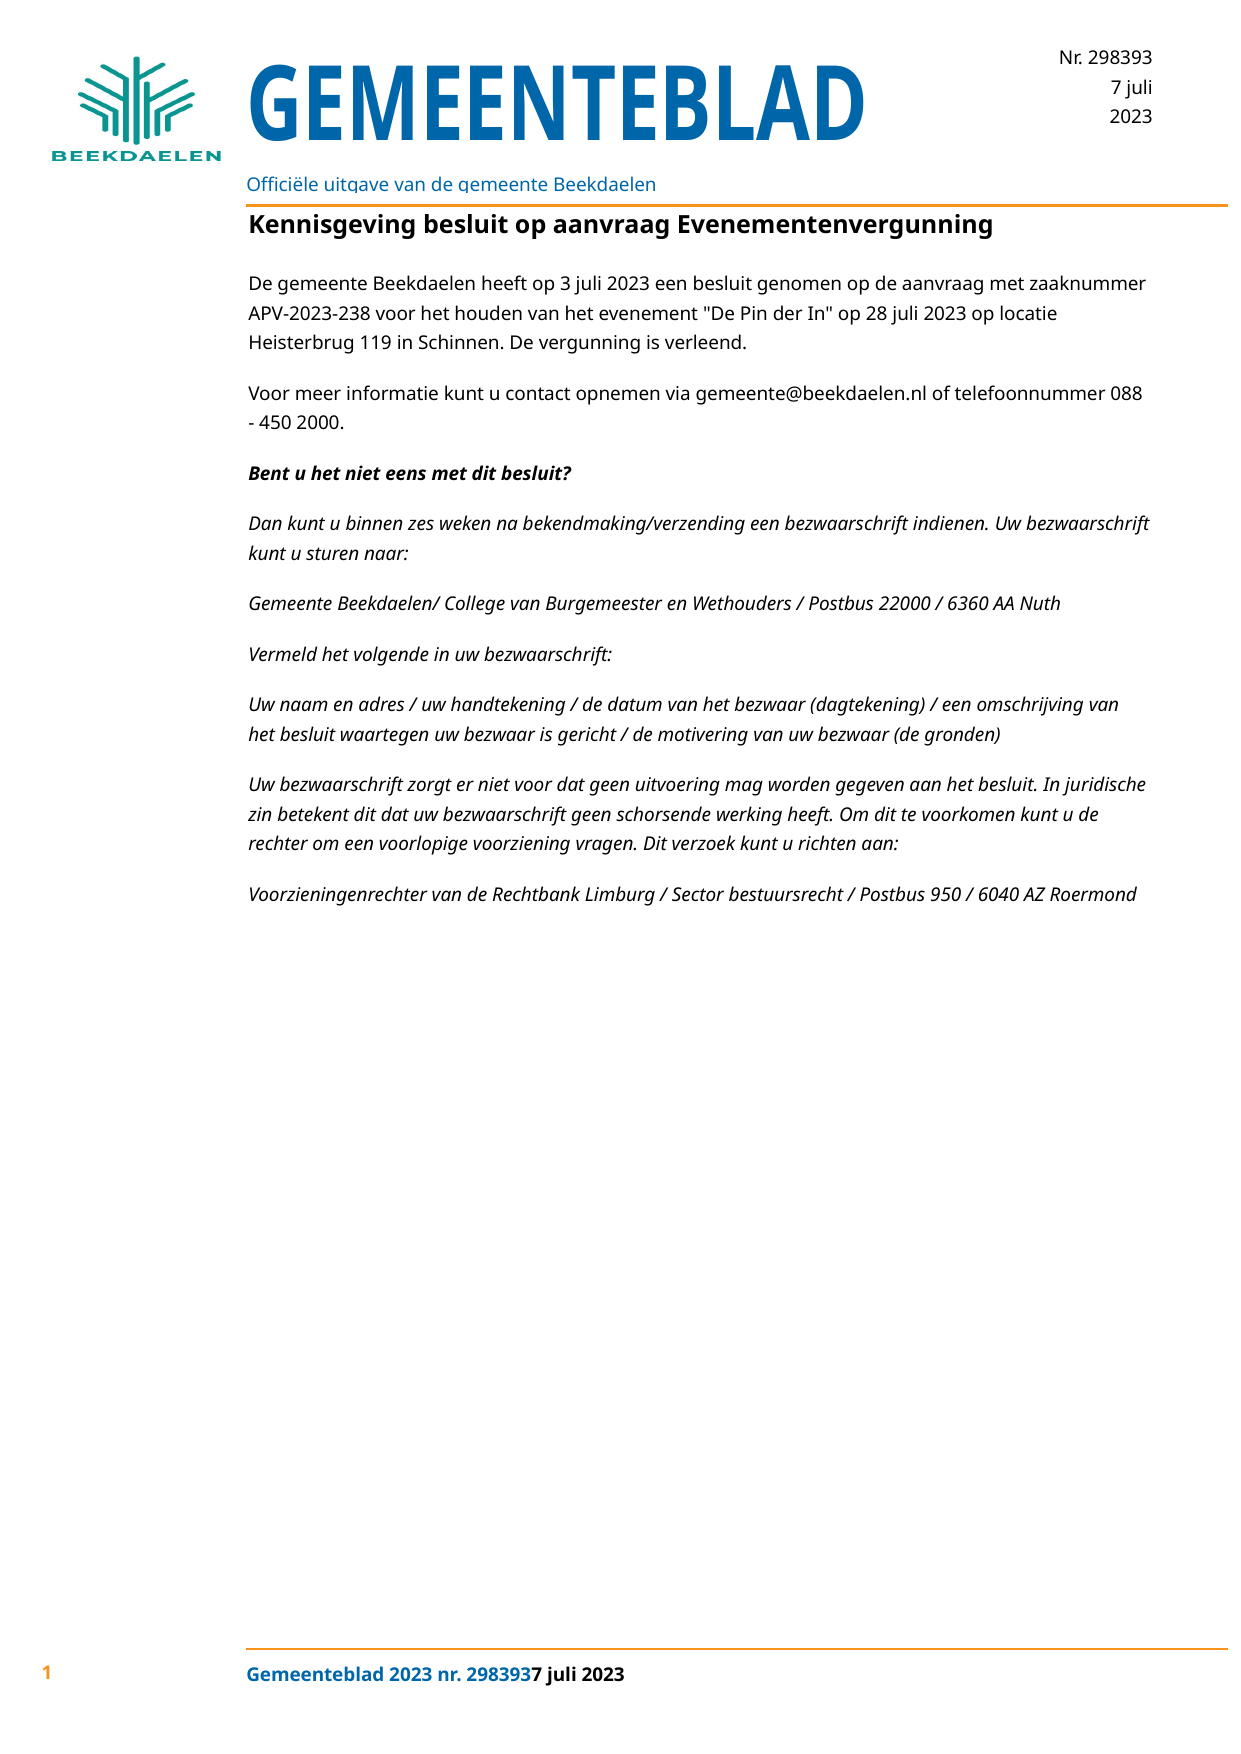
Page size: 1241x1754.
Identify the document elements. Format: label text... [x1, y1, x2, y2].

text Kennisgeving besluit op aanvraag Evenementenvergunning [248, 207, 1152, 241]
text Voorzieningenrechter van de Rechtbank Limburg / Sector bestuursrecht / Postbus 950 / 6040 AZ Roermond [248, 881, 1152, 906]
text Gemeente Beekdaelen/ College van Burgemeester en Wethouders / Postbus 22000 / 6360 AA Nuth [248, 590, 1152, 616]
text Uw naam en adres / uw handtekening / de datum van het bezwaar (dagtekening) / een omschrijving van het besluit waartegen uw bezwaar is gericht / de motivering van uw bezwaar (de gronden) [248, 691, 1152, 746]
text Vermeld het volgende in uw bezwaarschrift: [248, 641, 1152, 666]
picture [41, 47, 231, 172]
text De gemeente Beekdaelen heeft op 3 juli 2023 een besluit genomen op de aanvraag met zaaknummer APV-2023-238 voor het houden van het evenement "De Pin der In" op 28 juli 2023 op locatie Heisterbrug 119 in Schinnen. De vergunning is verleend. [248, 270, 1152, 355]
text Dan kunt u binnen zes weken na bekendmaking/verzending een bezwaarschrift indienen. Uw bezwaarschrift kunt u sturen naar: [248, 510, 1152, 566]
text Voor meer informatie kunt u contact opnemen via gemeente@beekdaelen.nl of telefoonnummer 088 - 450 2000. [248, 380, 1152, 435]
text Uw bezwaarschrift zorgt er niet voor dat geen uitvoering mag worden gegeven aan het besluit. In juridische zin betekent dit dat uw bezwaarschrift geen schorsende werking heeft. Om dit te voorkomen kunt u de rechter om een voorlopige voorziening vragen. Dit verzoek kunt u richten aan: [248, 771, 1152, 856]
text Bent u het niet eens met dit besluit? [248, 460, 1152, 486]
